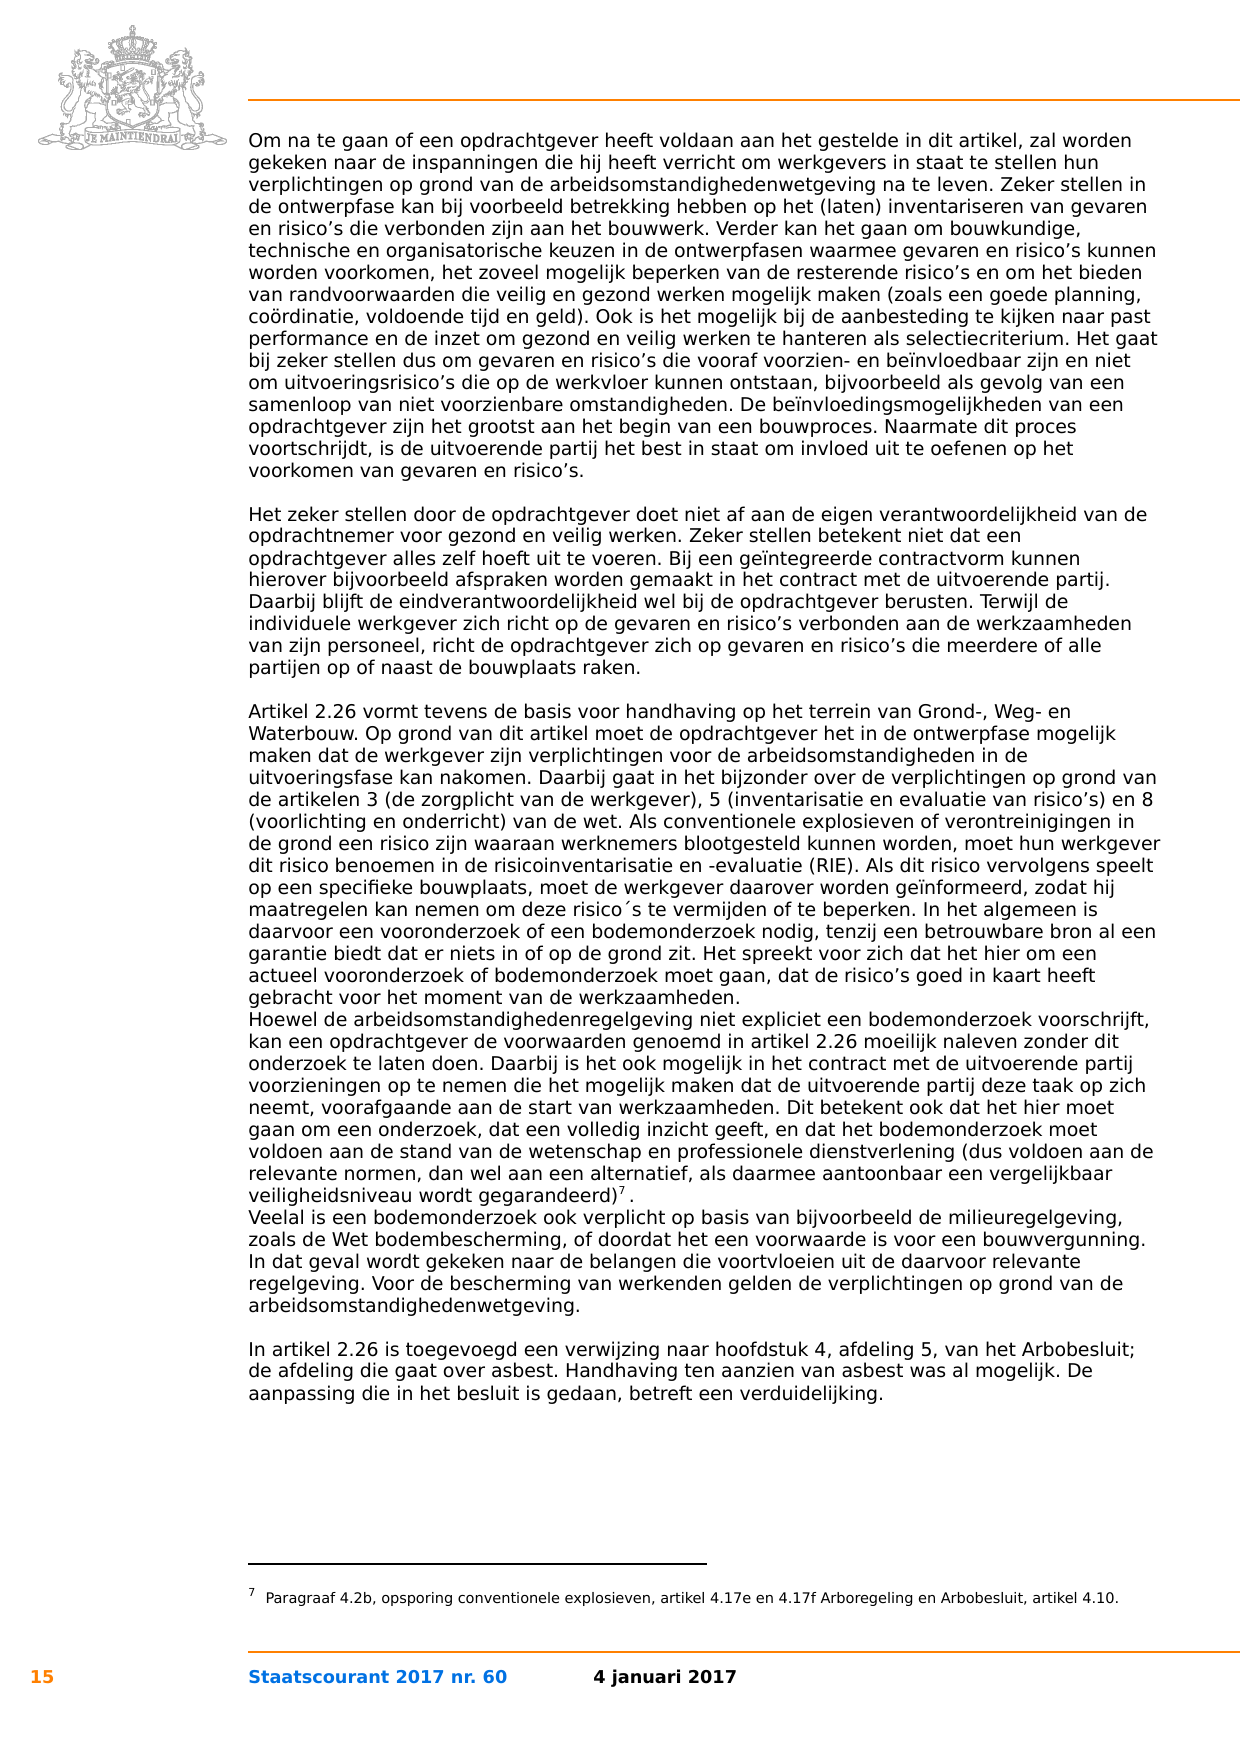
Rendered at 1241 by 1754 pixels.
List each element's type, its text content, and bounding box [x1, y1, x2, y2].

picture [38, 25, 227, 150]
text Artikel 2.26 vormt tevens de basis voor handhaving op het terrein van Grond-, Weg- en Waterbouw. Op grond van dit artikel moet de opdrachtgever het in de ontwerpfase mogelijk maken dat de werkgever zijn verplichtingen voor de arbeidsomstandigheden in de uitvoeringsfase kan nakomen. Daarbij gaat in het bijzonder over de verplichtingen op grond van de artikelen 3 (de zorgplicht van de werkgever), 5 (inventarisatie en evaluatie van risico’s) en 8 (voorlichting en onderricht) van de wet. Als conventionele explosieven of verontreinigingen in de grond een risico zijn waaraan werknemers blootgesteld kunnen worden, moet hun werkgever dit risico benoemen in de risicoinventarisatie en -evaluatie (RIE). Als dit risico vervolgens speelt op een specifieke bouwplaats, moet de werkgever daarover worden geïnformeerd, zodat hij maatregelen kan nemen om deze risico´s te vermijden of te beperken. In het algemeen is daarvoor een vooronderzoek of een bodemonderzoek nodig, tenzij een betrouwbare bron al een garantie biedt dat er niets in of op de grond zit. Het spreekt voor zich dat het hier om een actueel vooronderzoek of bodemonderzoek moet gaan, dat de risico’s goed in kaart heeft gebracht voor het moment van de werkzaamheden. [248, 701, 1163, 1009]
text Hoewel de arbeidsomstandighedenregelgeving niet expliciet een bodemonderzoek voorschrijft, kan een opdrachtgever de voorwaarden genoemd in artikel 2.26 moeilijk naleven zonder dit onderzoek te laten doen. Daarbij is het ook mogelijk in het contract met de uitvoerende partij voorzieningen op te nemen die het mogelijk maken dat de uitvoerende partij deze taak op zich neemt, voorafgaande aan de start van werkzaamheden. Dit betekent ook dat het hier moet gaan om een onderzoek, dat een volledig inzicht geeft, en dat het bodemonderzoek moet voldoen aan de stand van de wetenschap en professionele dienstverlening (dus voldoen aan de relevante normen, dan wel aan een alternatief, als daarmee aantoonbaar een vergelijkbaar veiligheidsniveau wordt gegarandeerd). [248, 1009, 1163, 1207]
text Om na te gaan of een opdrachtgever heeft voldaan aan het gestelde in dit artikel, zal worden gekeken naar de inspanningen die hij heeft verricht om werkgevers in staat te stellen hun verplichtingen op grond van de arbeidsomstandighedenwetgeving na te leven. Zeker stellen in de ontwerpfase kan bij voorbeeld betrekking hebben op het (laten) inventariseren van gevaren en risico’s die verbonden zijn aan het bouwwerk. Verder kan het gaan om bouwkundige, technische en organisatorische keuzen in de ontwerpfasen waarmee gevaren en risico’s kunnen worden voorkomen, het zoveel mogelijk beperken van de resterende risico’s en om het bieden van randvoorwaarden die veilig en gezond werken mogelijk maken (zoals een goede planning, coördinatie, voldoende tijd en geld). Ook is het mogelijk bij de aanbesteding te kijken naar past performance en de inzet om gezond en veilig werken te hanteren als selectiecriterium. Het gaat bij zeker stellen dus om gevaren en risico’s die vooraf voorzien- en beïnvloedbaar zijn en niet om uitvoeringsrisico’s die op de werkvloer kunnen ontstaan, bijvoorbeeld als gevolg van een samenloop van niet voorzienbare omstandigheden. De beïnvloedingsmogelijkheden van een opdrachtgever zijn het grootst aan het begin van een bouwproces. Naarmate dit proces voortschrijdt, is de uitvoerende partij het best in staat om invloed uit te oefenen op het voorkomen van gevaren en risico’s. [248, 130, 1163, 482]
text In artikel 2.26 is toegevoegd een verwijzing naar hoofdstuk 4, afdeling 5, van het Arbobesluit; de afdeling die gaat over asbest. Handhaving ten aanzien van asbest was al mogelijk. De aanpassing die in het besluit is gedaan, betreft een verduidelijking. [248, 1338, 1163, 1404]
text Veelal is een bodemonderzoek ook verplicht op basis van bijvoorbeeld de milieuregelgeving, zoals de Wet bodembescherming, of doordat het een voorwaarde is voor een bouwvergunning. In dat geval wordt gekeken naar de belangen die voortvloeien uit de daarvoor relevante regelgeving. Voor de bescherming van werkenden gelden de verplichtingen op grond van de arbeidsomstandighedenwetgeving. [248, 1207, 1163, 1317]
text Paragraaf 4.2b, opsporing conventionele explosieven, artikel 4.17e en 4.17f Arboregeling en Arbobesluit, artikel 4.10. [248, 1586, 1163, 1608]
text Het zeker stellen door de opdrachtgever doet niet af aan de eigen verantwoordelijkheid van de opdrachtnemer voor gezond en veilig werken. Zeker stellen betekent niet dat een opdrachtgever alles zelf hoeft uit te voeren. Bij een geïntegreerde contractvorm kunnen hierover bijvoorbeeld afspraken worden gemaakt in het contract met de uitvoerende partij. Daarbij blijft de eindverantwoordelijkheid wel bij de opdrachtgever berusten. Terwijl de individuele werkgever zich richt op de gevaren en risico’s verbonden aan de werkzaamheden van zijn personeel, richt de opdrachtgever zich op gevaren en risico’s die meerdere of alle partijen op of naast de bouwplaats raken. [248, 503, 1163, 679]
